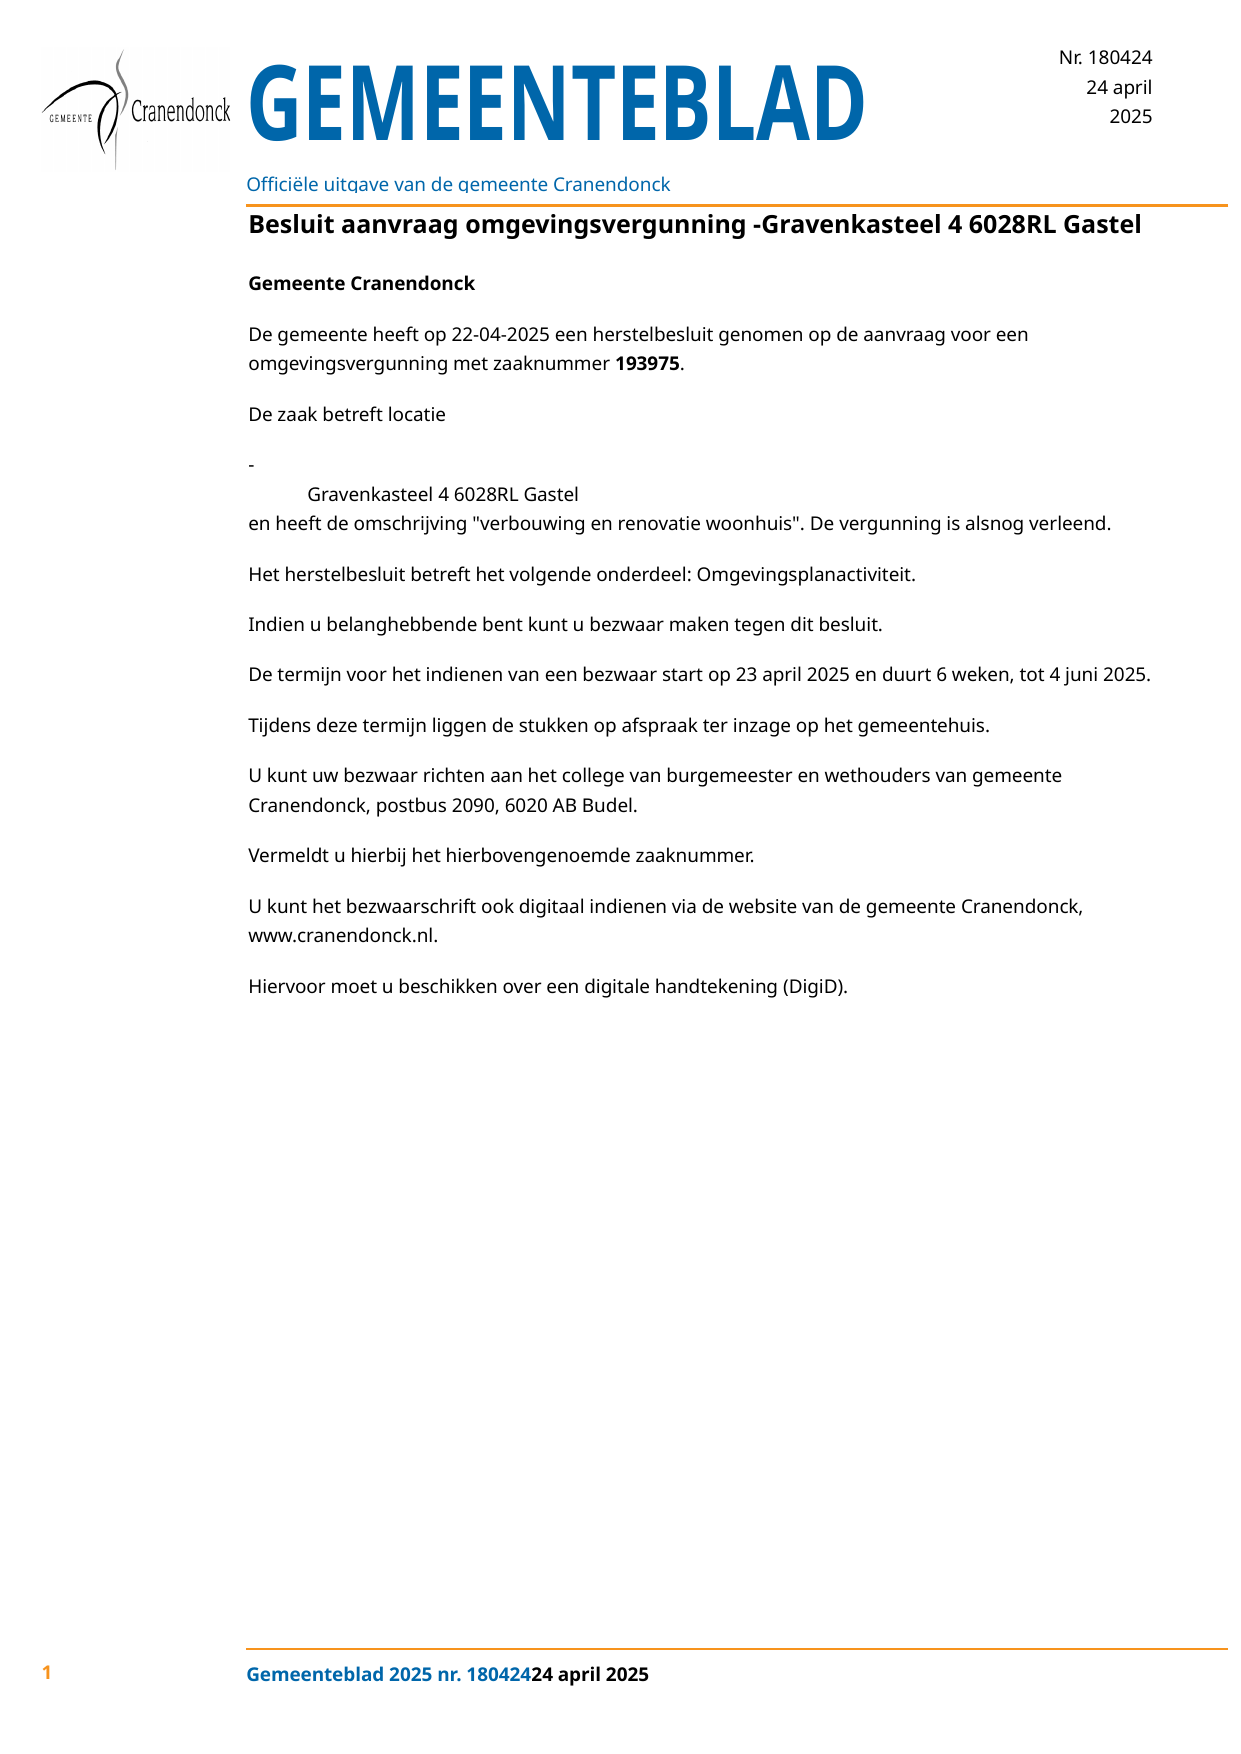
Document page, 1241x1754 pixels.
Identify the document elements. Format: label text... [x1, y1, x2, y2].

text Tijdens deze termijn liggen de stukken op afspraak ter inzage op het gemeentehuis. [248, 712, 1152, 738]
text Vermeldt u hierbij het hierbovengenoemde zaaknummer. [248, 842, 1152, 868]
text Besluit aanvraag omgevingsvergunning -Gravenkasteel 4 6028RL Gastel [248, 207, 1152, 241]
text Het herstelbesluit betreft het volgende onderdeel: Omgevingsplanactiviteit. [248, 561, 1152, 586]
text U kunt het bezwaarschrift ook digitaal indienen via de website van de gemeente Cranendonck, www.cranendonck.nl. [248, 893, 1152, 948]
picture [41, 47, 231, 172]
text De gemeente heeft op 22-04-2025 een herstelbesluit genomen op de aanvraag voor een omgevingsvergunning met zaaknummer 193975. [248, 321, 1152, 376]
text en heeft de omschrijving "verbouwing en renovatie woonhuis". De vergunning is alsnog verleend. [248, 510, 1152, 536]
list Gravenkasteel 4 6028RL Gastel [248, 481, 1152, 506]
text De zaak betreft locatie [248, 401, 1152, 426]
text Gemeente Cranendonck [248, 270, 1152, 296]
text Hiervoor moet u beschikken over een digitale handtekening (DigiD). [248, 973, 1152, 998]
text De termijn voor het indienen van een bezwaar start op 23 april 2025 en duurt 6 weken, tot 4 juni 2025. [248, 662, 1152, 687]
text U kunt uw bezwaar richten aan het college van burgemeester en wethouders van gemeente Cranendonck, postbus 2090, 6020 AB Budel. [248, 762, 1152, 818]
text Indien u belanghebbende bent kunt u bezwaar maken tegen dit besluit. [248, 611, 1152, 637]
